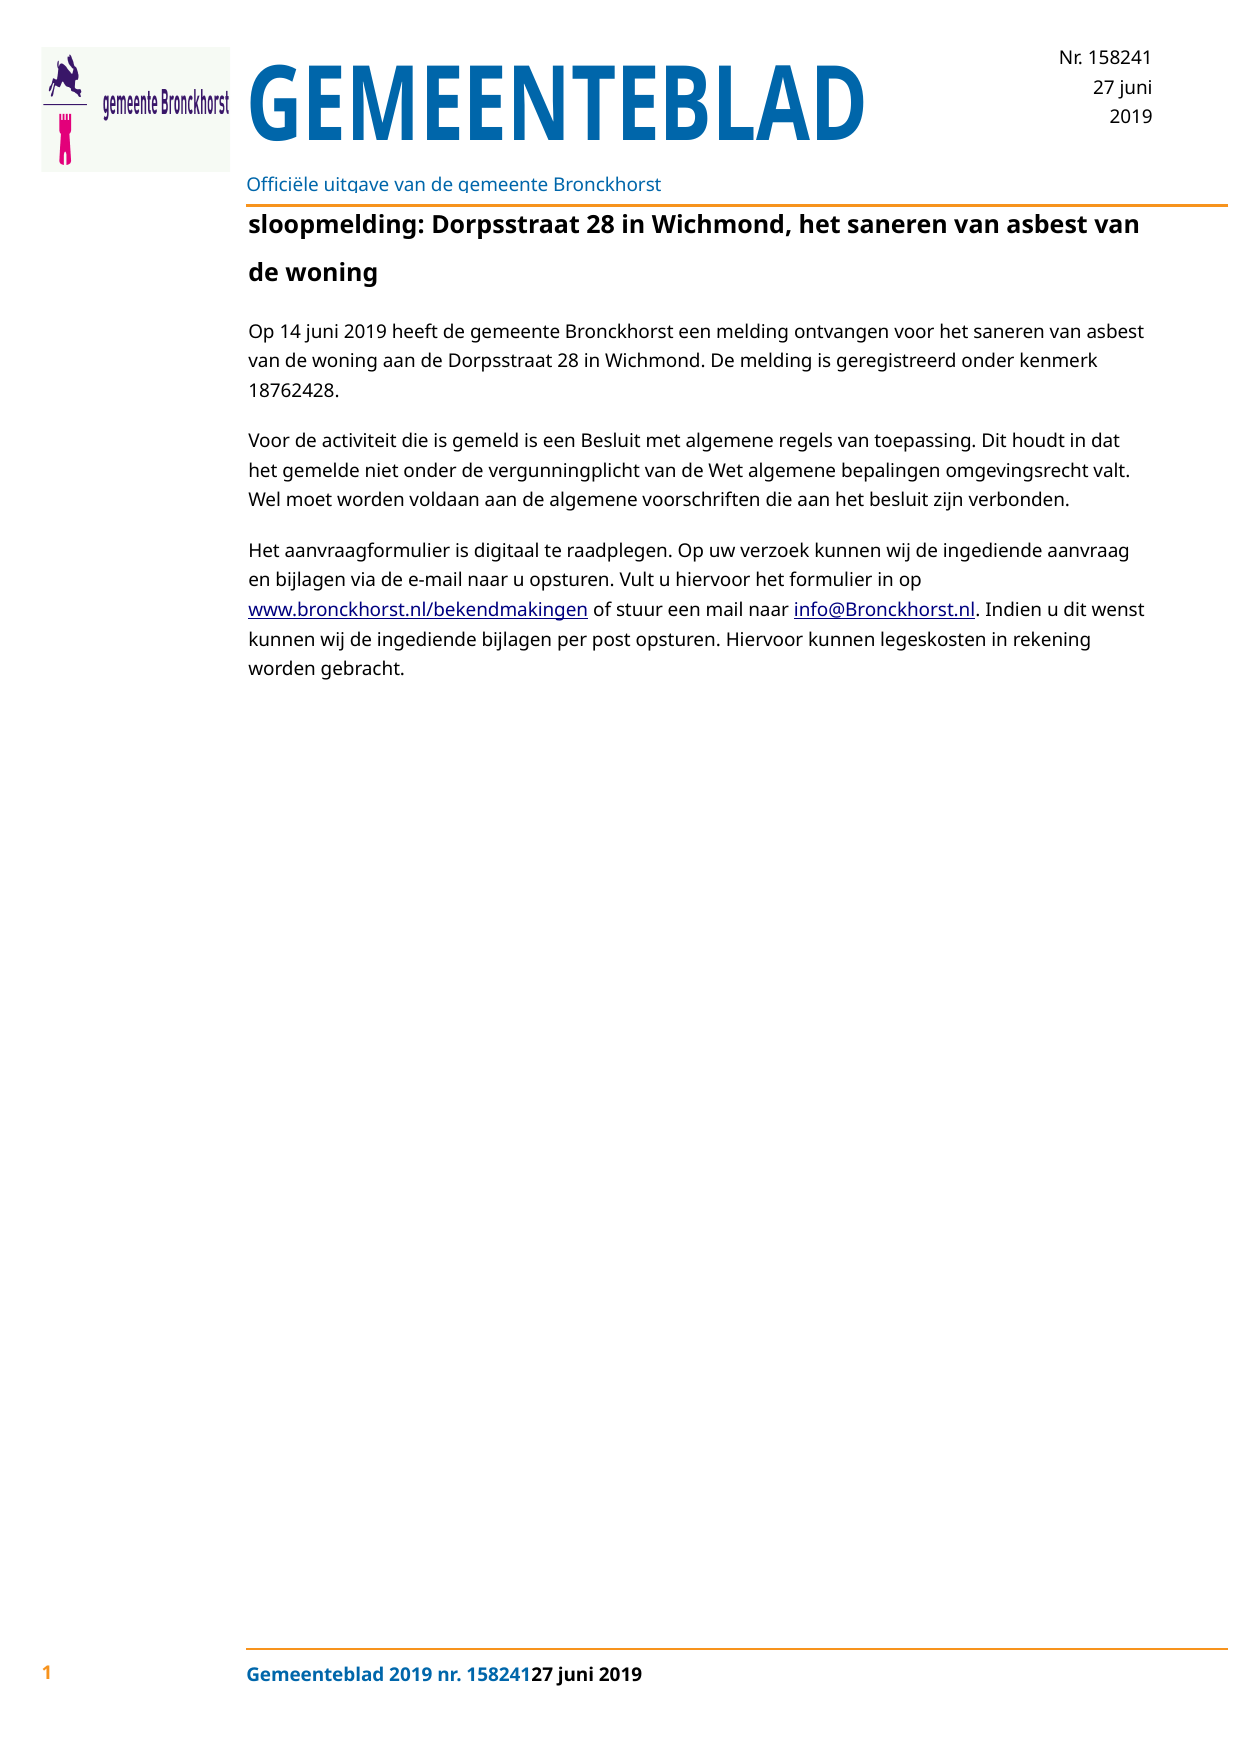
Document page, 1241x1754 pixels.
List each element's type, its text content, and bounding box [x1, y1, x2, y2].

picture [41, 47, 231, 172]
text Op 14 juni 2019 heeft de gemeente Bronckhorst een melding ontvangen voor het saneren van asbest van de woning aan de Dorpsstraat 28 in Wichmond. De melding is geregistreerd onder kenmerk 18762428. [248, 318, 1152, 403]
text Het aanvraagformulier is digitaal te raadplegen. Op uw verzoek kunnen wij de ingediende aanvraag en bijlagen via de e-mail naar u opsturen. Vult u hiervoor het formulier in op www.bronckhorst.nl/bekendmakingen of stuur een mail naar info@Bronckhorst.nl. Indien u dit wenst kunnen wij de ingediende bijlagen per post opsturen. Hiervoor kunnen legeskosten in rekening worden gebracht. [248, 537, 1152, 681]
text sloopmelding: Dorpsstraat 28 in Wichmond, het saneren van asbest van de woning [248, 207, 1152, 288]
text Voor de activiteit die is gemeld is een Besluit met algemene regels van toepassing. Dit houdt in dat het gemelde niet onder de vergunningplicht van de Wet algemene bepalingen omgevingsrecht valt. Wel moet worden voldaan aan de algemene voorschriften die aan het besluit zijn verbonden. [248, 427, 1152, 512]
